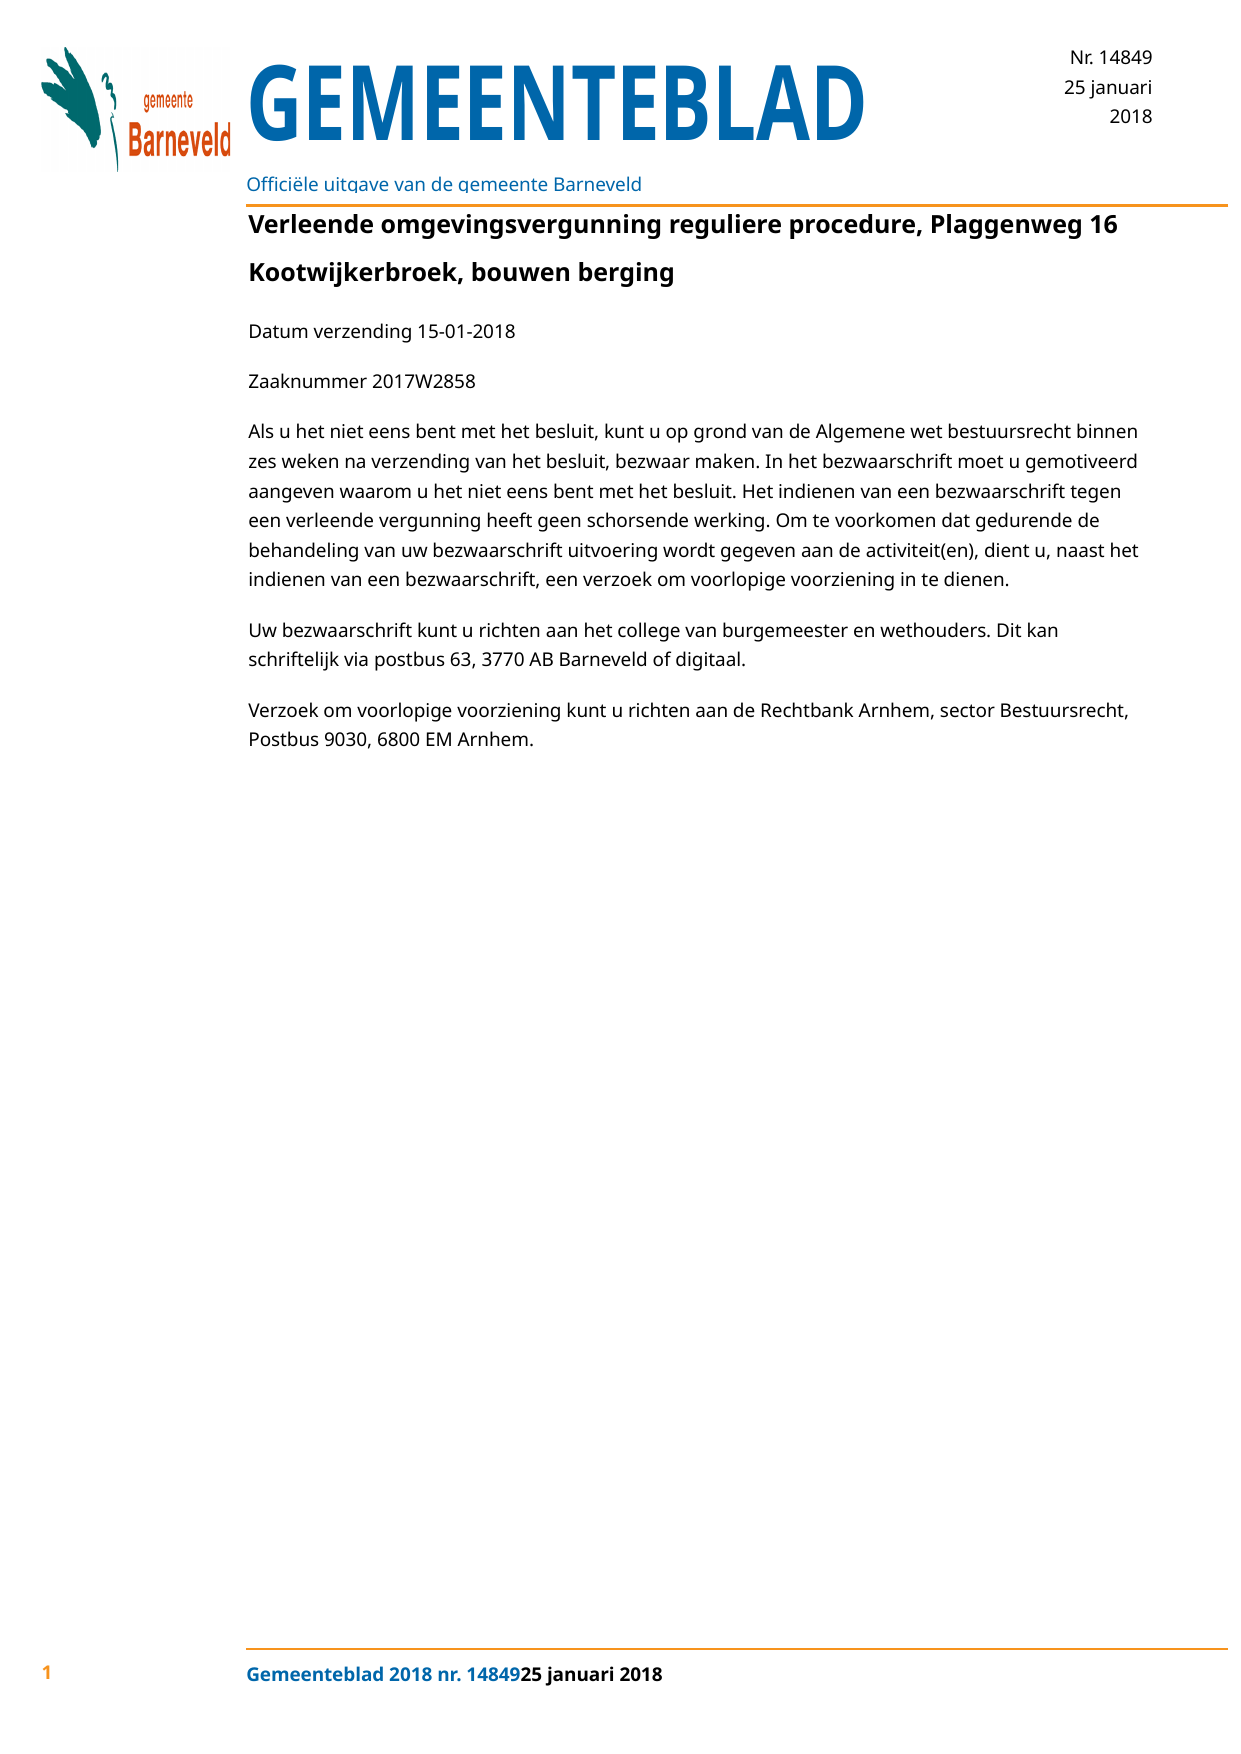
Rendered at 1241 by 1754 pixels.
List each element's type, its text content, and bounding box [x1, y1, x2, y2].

picture [41, 47, 231, 172]
text Als u het niet eens bent met het besluit, kunt u op grond van de Algemene wet bestuursrecht binnen zes weken na verzending van het besluit, bezwaar maken. In het bezwaarschrift moet u gemotiveerd aangeven waarom u het niet eens bent met het besluit. Het indienen van een bezwaarschrift tegen een verleende vergunning heeft geen schorsende werking. Om te voorkomen dat gedurende de behandeling van uw bezwaarschrift uitvoering wordt gegeven aan de activiteit(en), dient u, naast het indienen van een bezwaarschrift, een verzoek om voorlopige voorziening in te dienen. [248, 419, 1152, 592]
text Zaaknummer 2017W2858 [248, 368, 1152, 394]
text Verzoek om voorlopige voorziening kunt u richten aan de Rechtbank Arnhem, sector Bestuursrecht, Postbus 9030, 6800 EM Arnhem. [248, 697, 1152, 752]
text Uw bezwaarschrift kunt u richten aan het college van burgemeester en wethouders. Dit kan schriftelijk via postbus 63, 3770 AB Barneveld of digitaal. [248, 617, 1152, 672]
text Datum verzending 15-01-2018 [248, 318, 1152, 344]
text Verleende omgevingsvergunning reguliere procedure, Plaggenweg 16 Kootwijkerbroek, bouwen berging [248, 207, 1152, 288]
